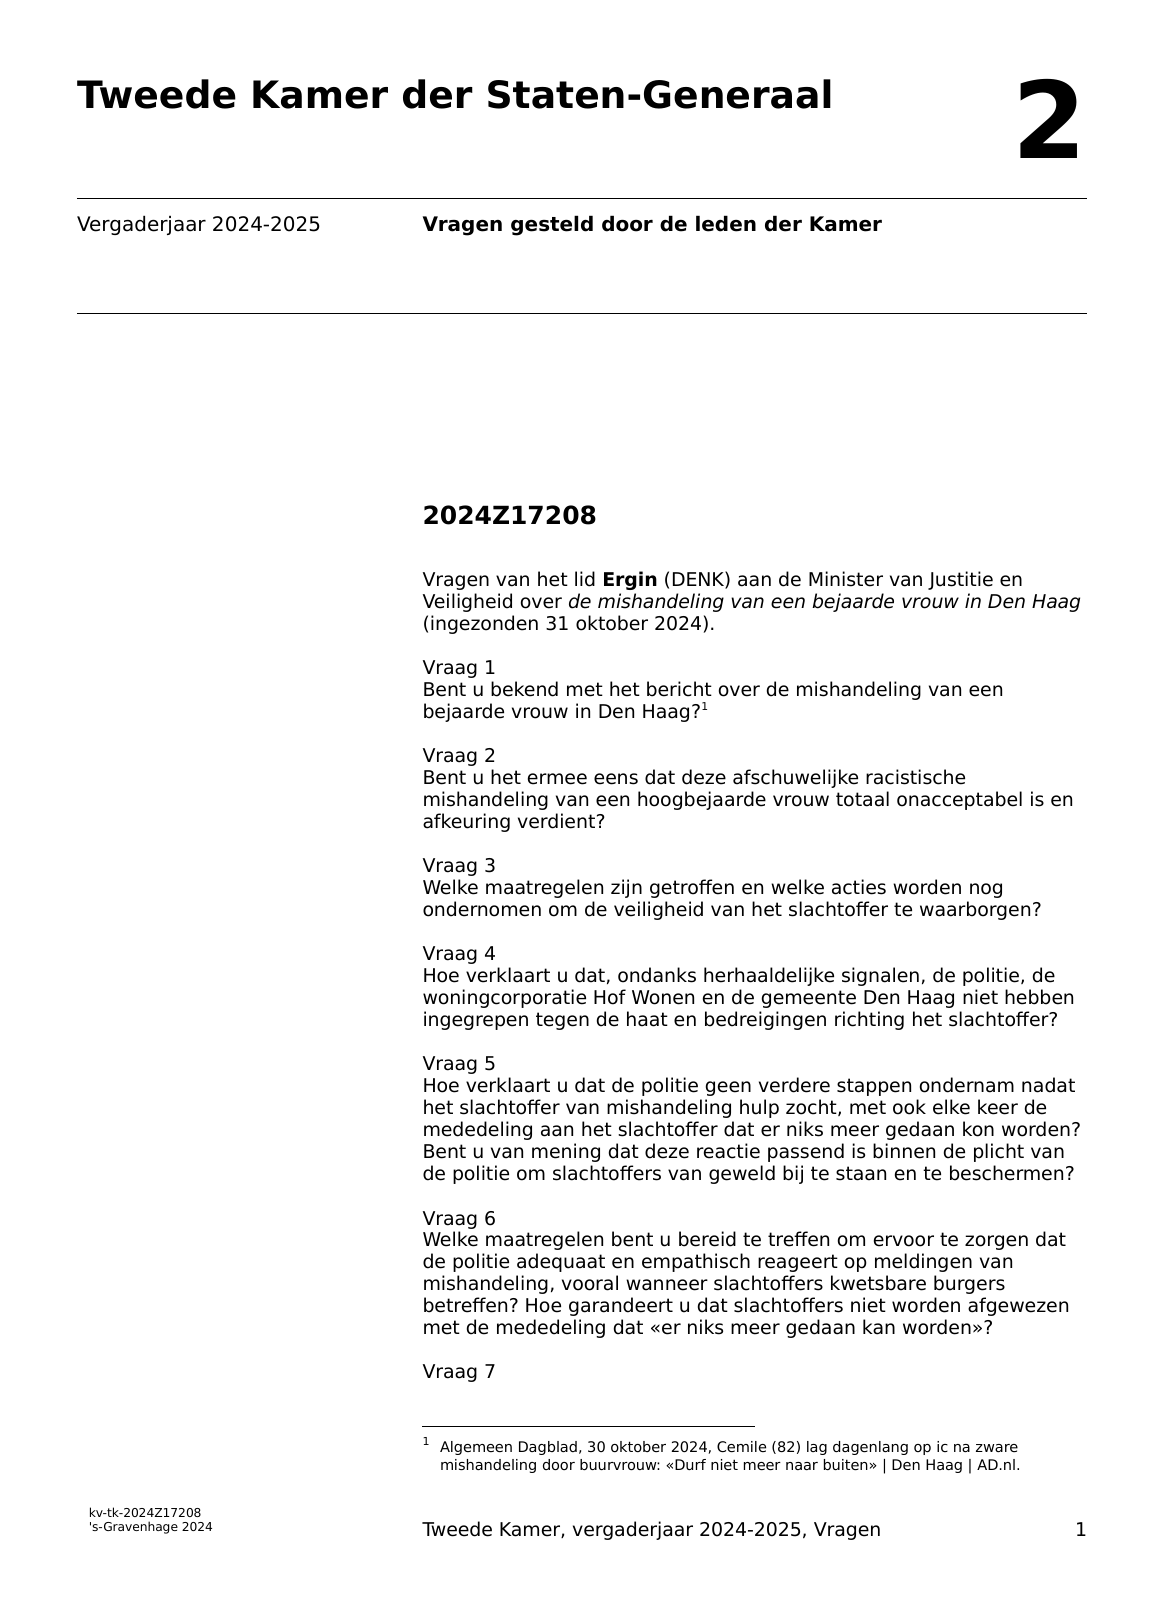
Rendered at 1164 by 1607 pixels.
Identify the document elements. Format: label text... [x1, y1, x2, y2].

text Vraag 2 [422, 745, 1087, 767]
text Hoe verklaart u dat de politie geen verdere stappen ondernam nadat het slachtoffer van mishandeling hulp zocht, met ook elke keer de mededeling aan het slachtoffer dat er niks meer gedaan kon worden? Bent u van mening dat deze reactie passend is binnen de plicht van de politie om slachtoffers van geweld bij te staan en te beschermen? [422, 1075, 1087, 1185]
table_cell Vergaderjaar 2024-2025 [77, 199, 422, 313]
text kv-tk-2024Z17208 [88, 1506, 323, 1520]
table_cell Vragen gesteld door de leden der Kamer [422, 199, 1087, 313]
text Hoe verklaart u dat, ondanks herhaaldelijke signalen, de politie, de woningcorporatie Hof Wonen en de gemeente Den Haag niet hebben ingegrepen tegen de haat en bedreigingen richting het slachtoffer? [422, 965, 1087, 1031]
text Vraag 6 [422, 1207, 1087, 1229]
text Vraag 5 [422, 1053, 1087, 1075]
text Vraag 4 [422, 943, 1087, 965]
text Vraag 3 [422, 855, 1087, 877]
text 2024Z17208 [422, 501, 1087, 531]
text Bent u bekend met het bericht over de mishandeling van een bejaarde vrouw in Den Haag? [422, 679, 1087, 723]
text Welke maatregelen zijn getroffen en welke acties worden nog ondernomen om de veiligheid van het slachtoffer te waarborgen? [422, 877, 1087, 921]
text Vraag 1 [422, 657, 1087, 679]
text Algemeen Dagblad, 30 oktober 2024, Cemile (82) lag dagenlang op ic na zware mishandeling door buurvrouw: «Durf niet meer naar buiten» | Den Haag | AD.nl. [422, 1435, 1087, 1474]
table_header Tweede Kamer der Staten-Generaal [77, 59, 886, 198]
text Vraag 7 [422, 1361, 1087, 1383]
text 's-Gravenhage 2024 [88, 1520, 323, 1534]
text Vragen van het lid Ergin (DENK) aan de Minister van Justitie en Veiligheid over de mishandeling van een bejaarde vrouw in Den Haag (ingezonden 31 oktober 2024). [422, 569, 1087, 635]
text Welke maatregelen bent u bereid te treffen om ervoor te zorgen dat de politie adequaat en empathisch reageert op meldingen van mishandeling, vooral wanneer slachtoffers kwetsbare burgers betreffen? Hoe garandeert u dat slachtoffers niet worden afgewezen met de mededeling dat «er niks meer gedaan kan worden»? [422, 1229, 1087, 1339]
text Bent u het ermee eens dat deze afschuwelijke racistische mishandeling van een hoogbejaarde vrouw totaal onacceptabel is en afkeuring verdient? [422, 767, 1087, 833]
table_header 2 [886, 59, 1087, 198]
